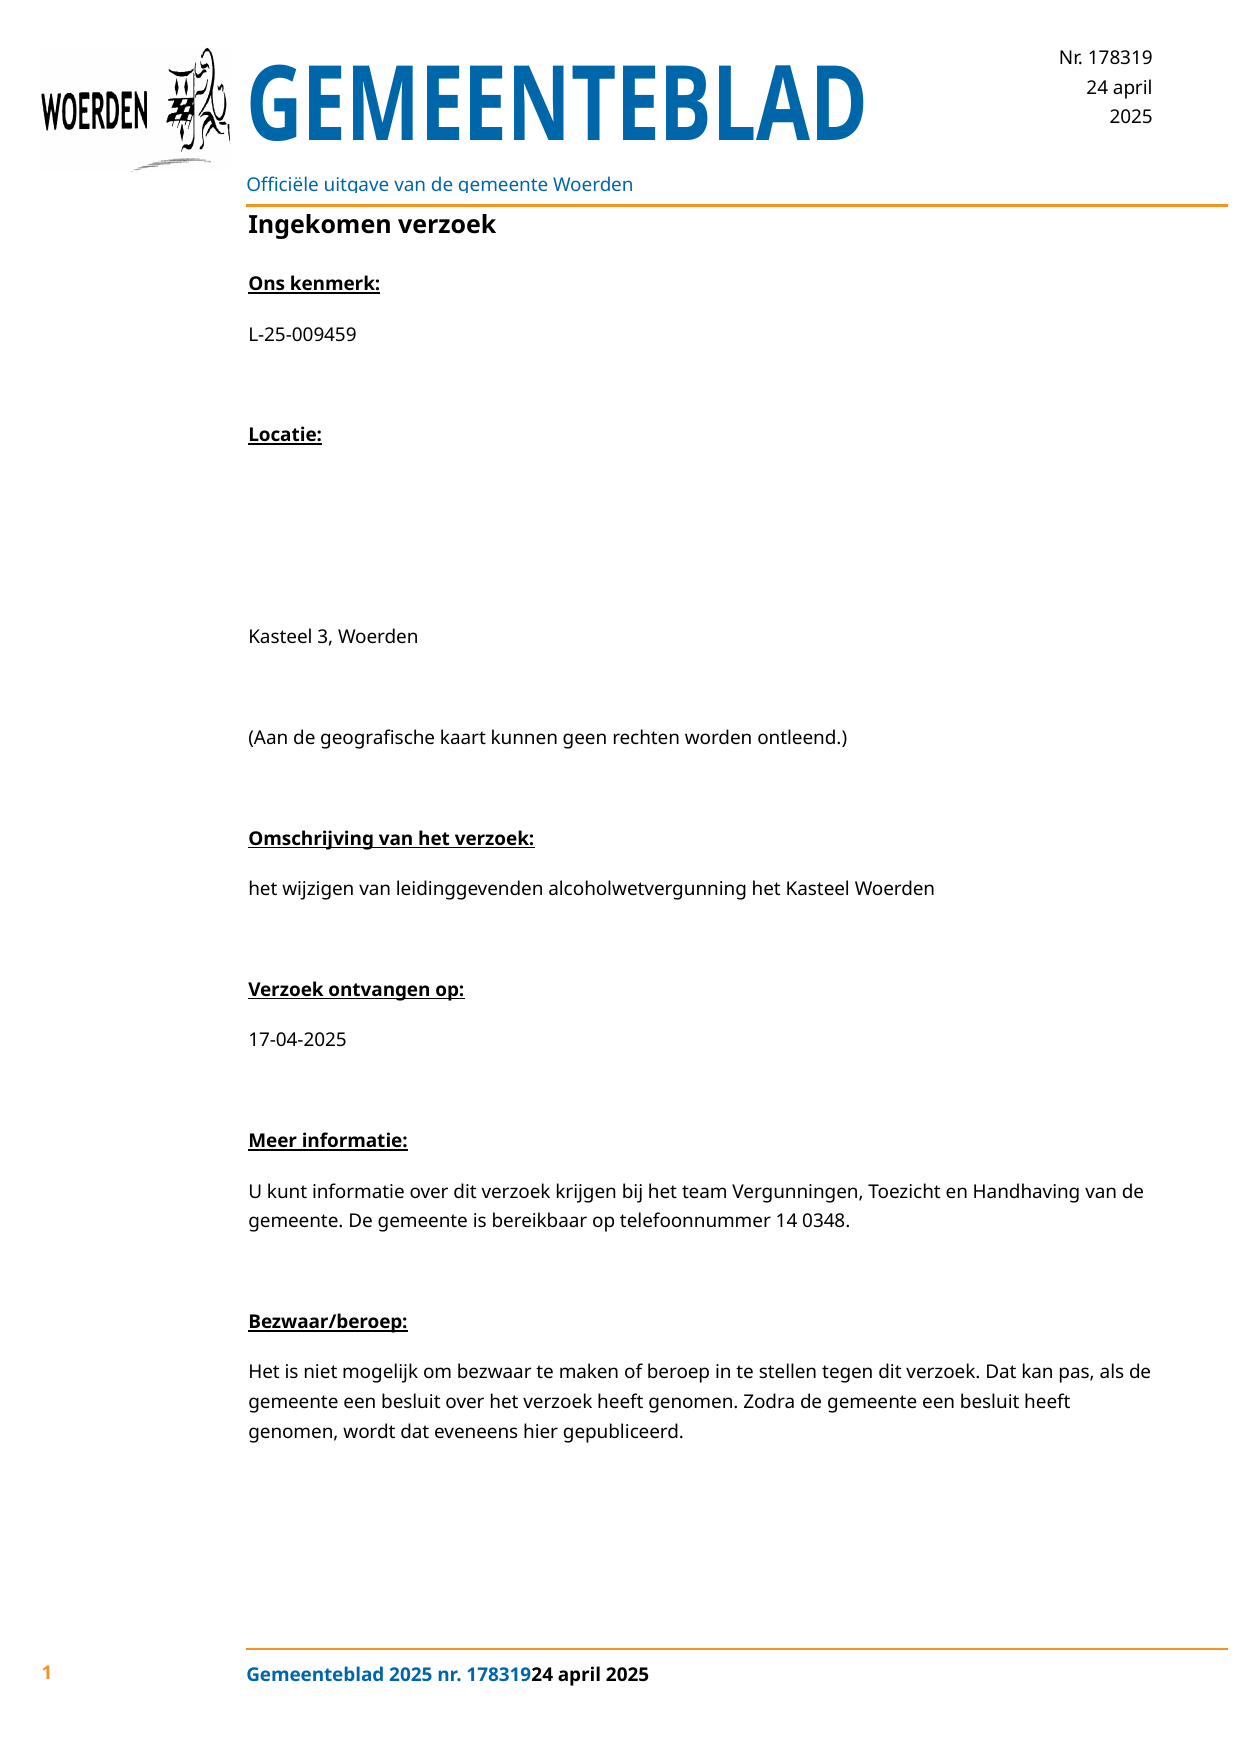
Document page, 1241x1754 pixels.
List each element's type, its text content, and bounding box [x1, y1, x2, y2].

picture [41, 47, 231, 172]
text U kunt informatie over dit verzoek krijgen bij het team Vergunningen, Toezicht en Handhaving van de gemeente. De gemeente is bereikbaar op telefoonnummer 14 0348. [248, 1178, 1152, 1233]
text Kasteel 3, Woerden [248, 623, 1152, 649]
text Ingekomen verzoek [248, 207, 1152, 241]
text Omschrijving van het verzoek: [248, 825, 1152, 851]
text 17-04-2025 [248, 1027, 1152, 1052]
text het wijzigen van leidinggevenden alcoholwetvergunning het Kasteel Woerden [248, 875, 1152, 901]
text (Aan de geografische kaart kunnen geen rechten worden ontleend.) [248, 724, 1152, 750]
text Locatie: [248, 422, 1152, 447]
text Verzoek ontvangen op: [248, 976, 1152, 1002]
text Meer informatie: [248, 1127, 1152, 1153]
text Ons kenmerk: [248, 270, 1152, 296]
text Bezwaar/beroep: [248, 1308, 1152, 1334]
text Het is niet mogelijk om bezwaar te maken of beroep in te stellen tegen dit verzoek. Dat kan pas, als de gemeente een besluit over het verzoek heeft genomen. Zodra de gemeente een besluit heeft genomen, wordt dat eveneens hier gepubliceerd. [248, 1359, 1152, 1443]
text L-25-009459 [248, 321, 1152, 346]
